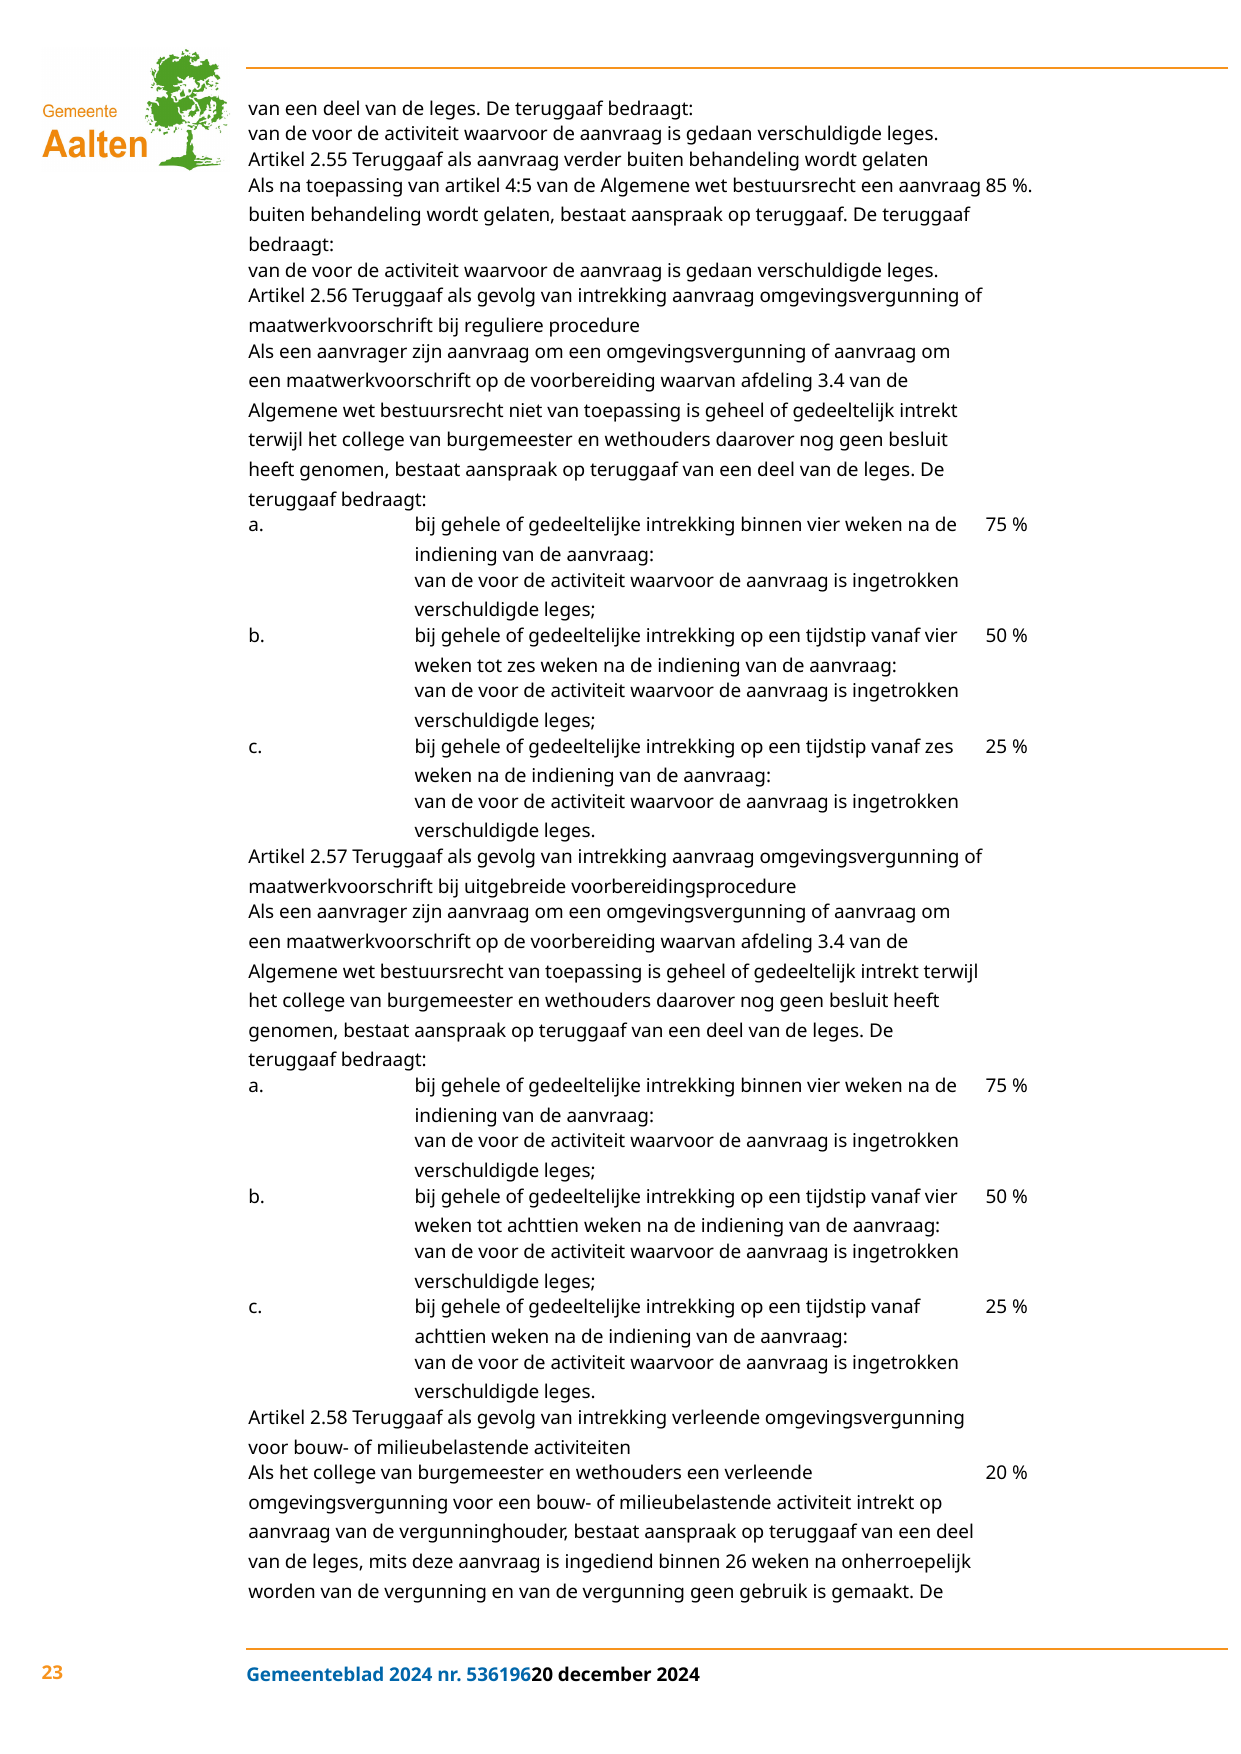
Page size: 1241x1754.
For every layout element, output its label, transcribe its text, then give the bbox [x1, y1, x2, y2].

table_cell [248, 1238, 414, 1294]
table_cell Als een aanvrager zijn aanvraag om een omgevingsvergunning of aanvraag om een maatwerkvoorschrift op de voorbereiding waarvan afdeling 3.4 van de Algemene wet bestuursrecht van toepassing is geheel of gedeeltelijk intrekt terwijl het college van burgemeester en wethouders daarover nog geen besluit heeft genomen, bestaat aanspraak op teruggaaf van een deel van de leges. De teruggaaf bedraagt: [248, 899, 985, 1072]
table_cell [985, 146, 1152, 172]
table_cell van de voor de activiteit waarvoor de aanvraag is ingetrokken verschuldigde leges; [414, 1128, 985, 1183]
table_cell Als na toepassing van artikel 4:5 van de Algemene wet bestuursrecht een aanvraag buiten behandeling wordt gelaten, bestaat aanspraak op teruggaaf. De teruggaaf bedraagt: [248, 172, 985, 257]
table_cell 25 % [985, 733, 1152, 788]
table_cell 50 % [985, 1183, 1152, 1238]
table_cell [985, 257, 1152, 283]
table_cell [985, 1404, 1152, 1459]
table_cell c. [248, 733, 414, 788]
table_cell bij gehele of gedeeltelijke intrekking op een tijdstip vanaf zes weken na de indiening van de aanvraag: [414, 733, 985, 788]
picture [41, 47, 231, 172]
table_cell [985, 788, 1152, 843]
table_cell 25 % [985, 1294, 1152, 1349]
table_cell bij gehele of gedeeltelijke intrekking op een tijdstip vanaf vier weken tot achttien weken na de indiening van de aanvraag: [414, 1183, 985, 1238]
table_cell van de voor de activiteit waarvoor de aanvraag is gedaan verschuldigde leges. [248, 257, 985, 283]
table_cell Artikel 2.55 Teruggaaf als aanvraag verder buiten behandeling wordt gelaten [248, 146, 985, 172]
table_cell bij gehele of gedeeltelijke intrekking op een tijdstip vanaf achttien weken na de indiening van de aanvraag: [414, 1294, 985, 1349]
table_cell bij gehele of gedeeltelijke intrekking binnen vier weken na de indiening van de aanvraag: [414, 1073, 985, 1128]
table_cell van de voor de activiteit waarvoor de aanvraag is ingetrokken verschuldigde leges; [414, 567, 985, 622]
table_cell [985, 95, 1152, 121]
table_cell Artikel 2.57 Teruggaaf als gevolg van intrekking aanvraag omgevingsvergunning of maatwerkvoorschrift bij uitgebreide voorbereidingsprocedure [248, 844, 985, 899]
table_cell van de voor de activiteit waarvoor de aanvraag is ingetrokken verschuldigde leges. [414, 1349, 985, 1404]
table_cell van de voor de activiteit waarvoor de aanvraag is ingetrokken verschuldigde leges. [414, 788, 985, 843]
table_cell Artikel 2.58 Teruggaaf als gevolg van intrekking verleende omgevingsvergunning voor bouw- of milieubelastende activiteiten [248, 1404, 985, 1459]
table_cell [985, 678, 1152, 733]
table_cell Artikel 2.56 Teruggaaf als gevolg van intrekking aanvraag omgevingsvergunning of maatwerkvoorschrift bij reguliere procedure [248, 283, 985, 338]
table_cell a. [248, 1073, 414, 1128]
table_cell bij gehele of gedeeltelijke intrekking binnen vier weken na de indiening van de aanvraag: [414, 512, 985, 567]
table_cell 20 % [985, 1460, 1152, 1604]
table_cell van de voor de activiteit waarvoor de aanvraag is ingetrokken verschuldigde leges; [414, 1238, 985, 1294]
table_cell 75 % [985, 512, 1152, 567]
table_cell van een deel van de leges. De teruggaaf bedraagt: [248, 95, 985, 121]
table_cell [248, 678, 414, 733]
table_cell [985, 1238, 1152, 1294]
table_cell [985, 121, 1152, 146]
table_cell [985, 338, 1152, 512]
table_cell 85 %. [985, 172, 1152, 257]
table_cell [985, 844, 1152, 899]
table_cell [985, 1349, 1152, 1404]
table_cell [248, 788, 414, 843]
table_cell Als het college van burgemeester en wethouders een verleende omgevingsvergunning voor een bouw- of milieubelastende activiteit intrekt op aanvraag van de vergunninghouder, bestaat aanspraak op teruggaaf van een deel van de leges, mits deze aanvraag is ingediend binnen 26 weken na onherroepelijk worden van de vergunning en van de vergunning geen gebruik is gemaakt. De [248, 1460, 985, 1604]
table_cell [248, 1128, 414, 1183]
table_cell b. [248, 622, 414, 677]
table_cell b. [248, 1183, 414, 1238]
table_cell [248, 567, 414, 622]
table_cell 50 % [985, 622, 1152, 677]
table_cell van de voor de activiteit waarvoor de aanvraag is gedaan verschuldigde leges. [248, 121, 985, 146]
table_cell [248, 1349, 414, 1404]
table_cell [985, 283, 1152, 338]
table_cell van de voor de activiteit waarvoor de aanvraag is ingetrokken verschuldigde leges; [414, 678, 985, 733]
table_cell bij gehele of gedeeltelijke intrekking op een tijdstip vanaf vier weken tot zes weken na de indiening van de aanvraag: [414, 622, 985, 677]
table_cell a. [248, 512, 414, 567]
table_cell 75 % [985, 1073, 1152, 1128]
table_cell [985, 567, 1152, 622]
table_cell Als een aanvrager zijn aanvraag om een omgevingsvergunning of aanvraag om een maatwerkvoorschrift op de voorbereiding waarvan afdeling 3.4 van de Algemene wet bestuursrecht niet van toepassing is geheel of gedeeltelijk intrekt terwijl het college van burgemeester en wethouders daarover nog geen besluit heeft genomen, bestaat aanspraak op teruggaaf van een deel van de leges. De teruggaaf bedraagt: [248, 338, 985, 512]
table_cell [985, 1128, 1152, 1183]
table_cell [985, 899, 1152, 1072]
table_cell c. [248, 1294, 414, 1349]
